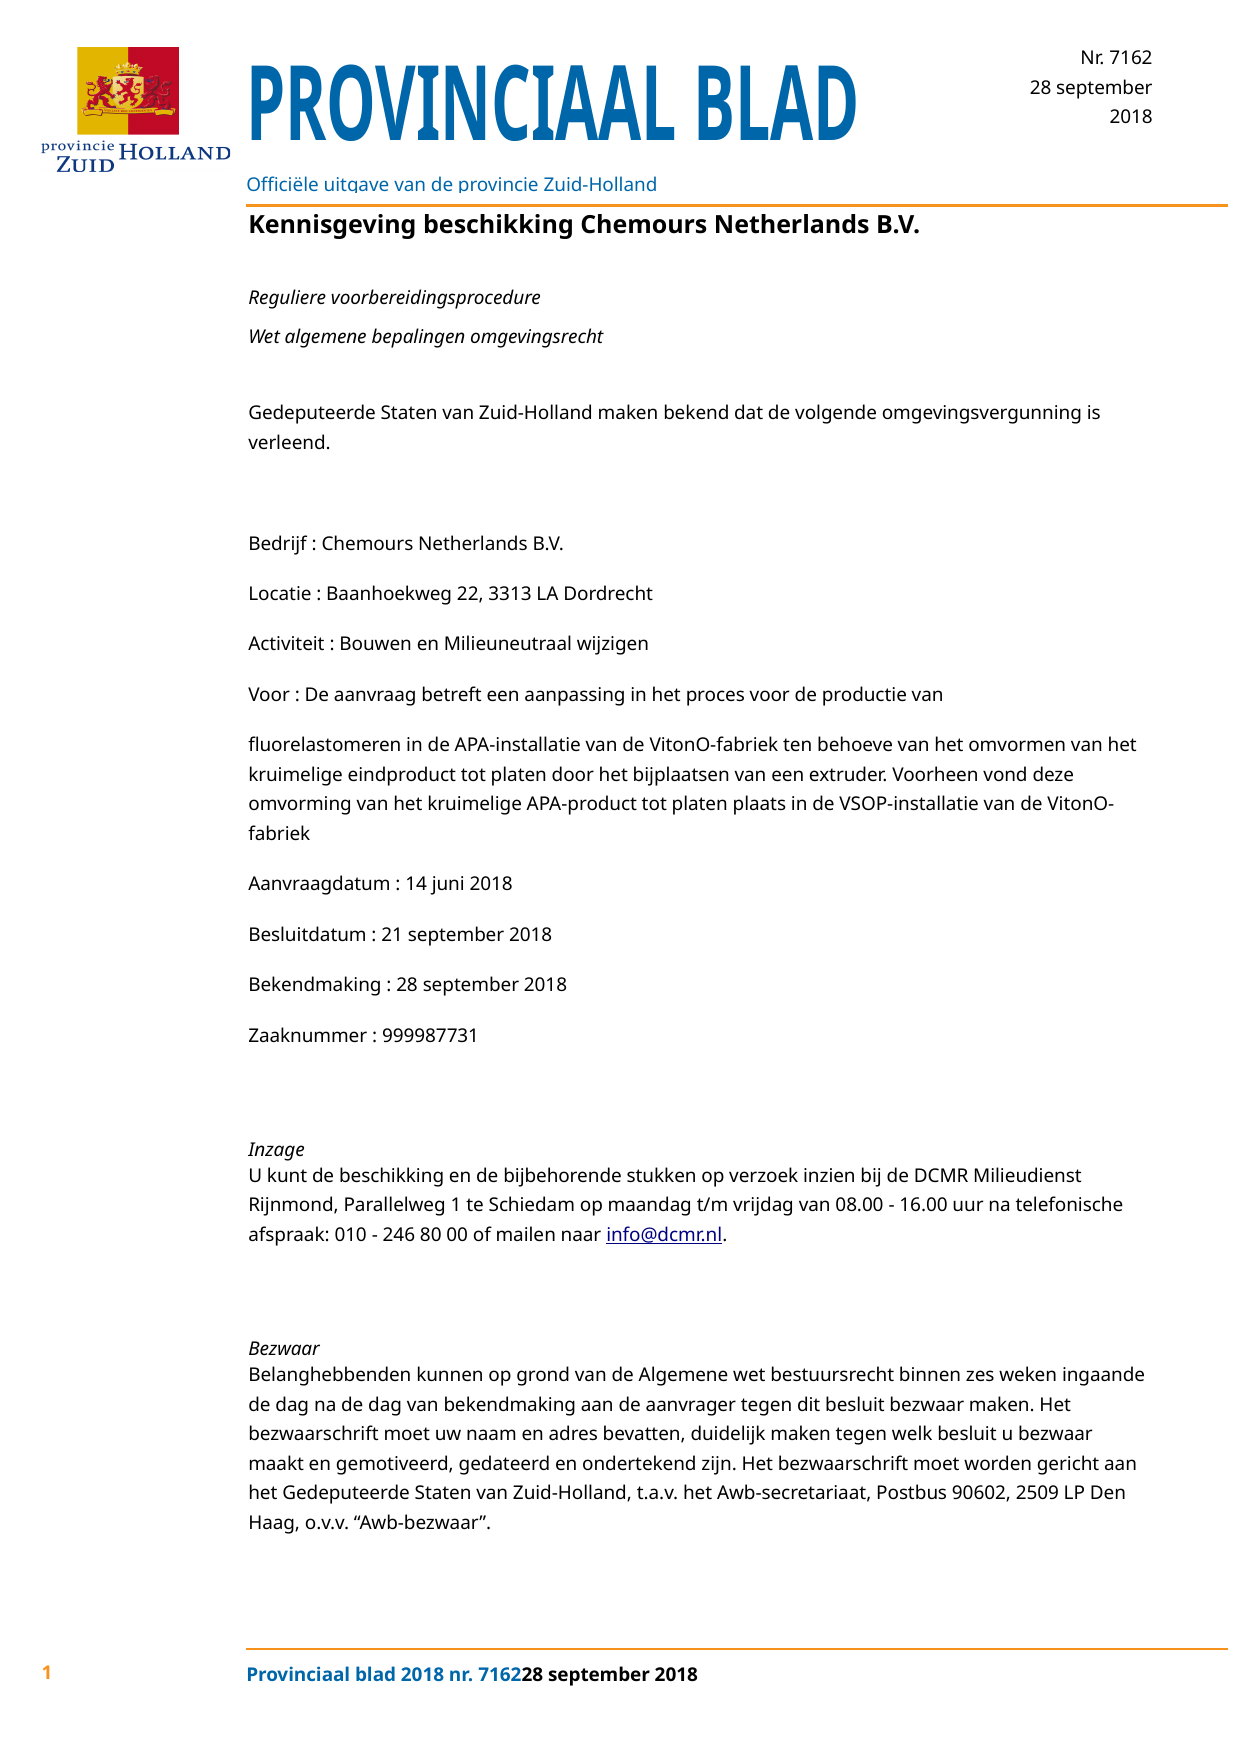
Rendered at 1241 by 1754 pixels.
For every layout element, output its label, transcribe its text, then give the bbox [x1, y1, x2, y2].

text Zaaknummer : 999987731 [248, 1022, 1152, 1047]
text Besluitdatum : 21 september 2018 [248, 921, 1152, 947]
picture [41, 47, 231, 172]
text U kunt de beschikking en de bijbehorende stukken op verzoek inzien bij de DCMR Milieudienst Rijnmond, Parallelweg 1 te Schiedam op maandag t/m vrijdag van 08.00 - 16.00 uur na telefonische afspraak: 010 - 246 80 00 of mailen naar info@dcmr.nl. [248, 1162, 1152, 1247]
text Bekendmaking : 28 september 2018 [248, 971, 1152, 997]
text Locatie : Baanhoekweg 22, 3313 LA Dordrecht [248, 580, 1152, 606]
text Bezwaar [248, 1335, 1152, 1361]
text Voor : De aanvraag betreft een aanpassing in het proces voor de productie van [248, 681, 1152, 707]
text Gedeputeerde Staten van Zuid-Holland maken bekend dat de volgende omgevingsvergunning is verleend. [248, 399, 1152, 454]
text Reguliere voorbereidingsprocedure [248, 284, 1152, 309]
text Inzage [248, 1136, 1152, 1162]
text Activiteit : Bouwen en Milieuneutraal wijzigen [248, 631, 1152, 656]
text Kennisgeving beschikking Chemours Netherlands B.V. [248, 207, 1152, 241]
text fluorelastomeren in de APA-installatie van de VitonO-fabriek ten behoeve van het omvormen van het kruimelige eindproduct tot platen door het bijplaatsen van een extruder. Voorheen vond deze omvorming van het kruimelige APA-product tot platen plaats in de VSOP-installatie van de VitonO-fabriek [248, 731, 1152, 846]
text Belanghebbenden kunnen op grond van de Algemene wet bestuursrecht binnen zes weken ingaande de dag na de dag van bekendmaking aan de aanvrager tegen dit besluit bezwaar maken. Het bezwaarschrift moet uw naam en adres bevatten, duidelijk maken tegen welk besluit u bezwaar maakt en gemotiveerd, gedateerd en ondertekend zijn. Het bezwaarschrift moet worden gericht aan het Gedeputeerde Staten van Zuid-Holland, t.a.v. het Awb-secretariaat, Postbus 90602, 2509 LP Den Haag, o.v.v. “Awb-bezwaar”. [248, 1361, 1152, 1535]
text Bedrijf : Chemours Netherlands B.V. [248, 530, 1152, 555]
text Aanvraagdatum : 14 juni 2018 [248, 871, 1152, 896]
text Wet algemene bepalingen omgevingsrecht [248, 323, 1152, 349]
